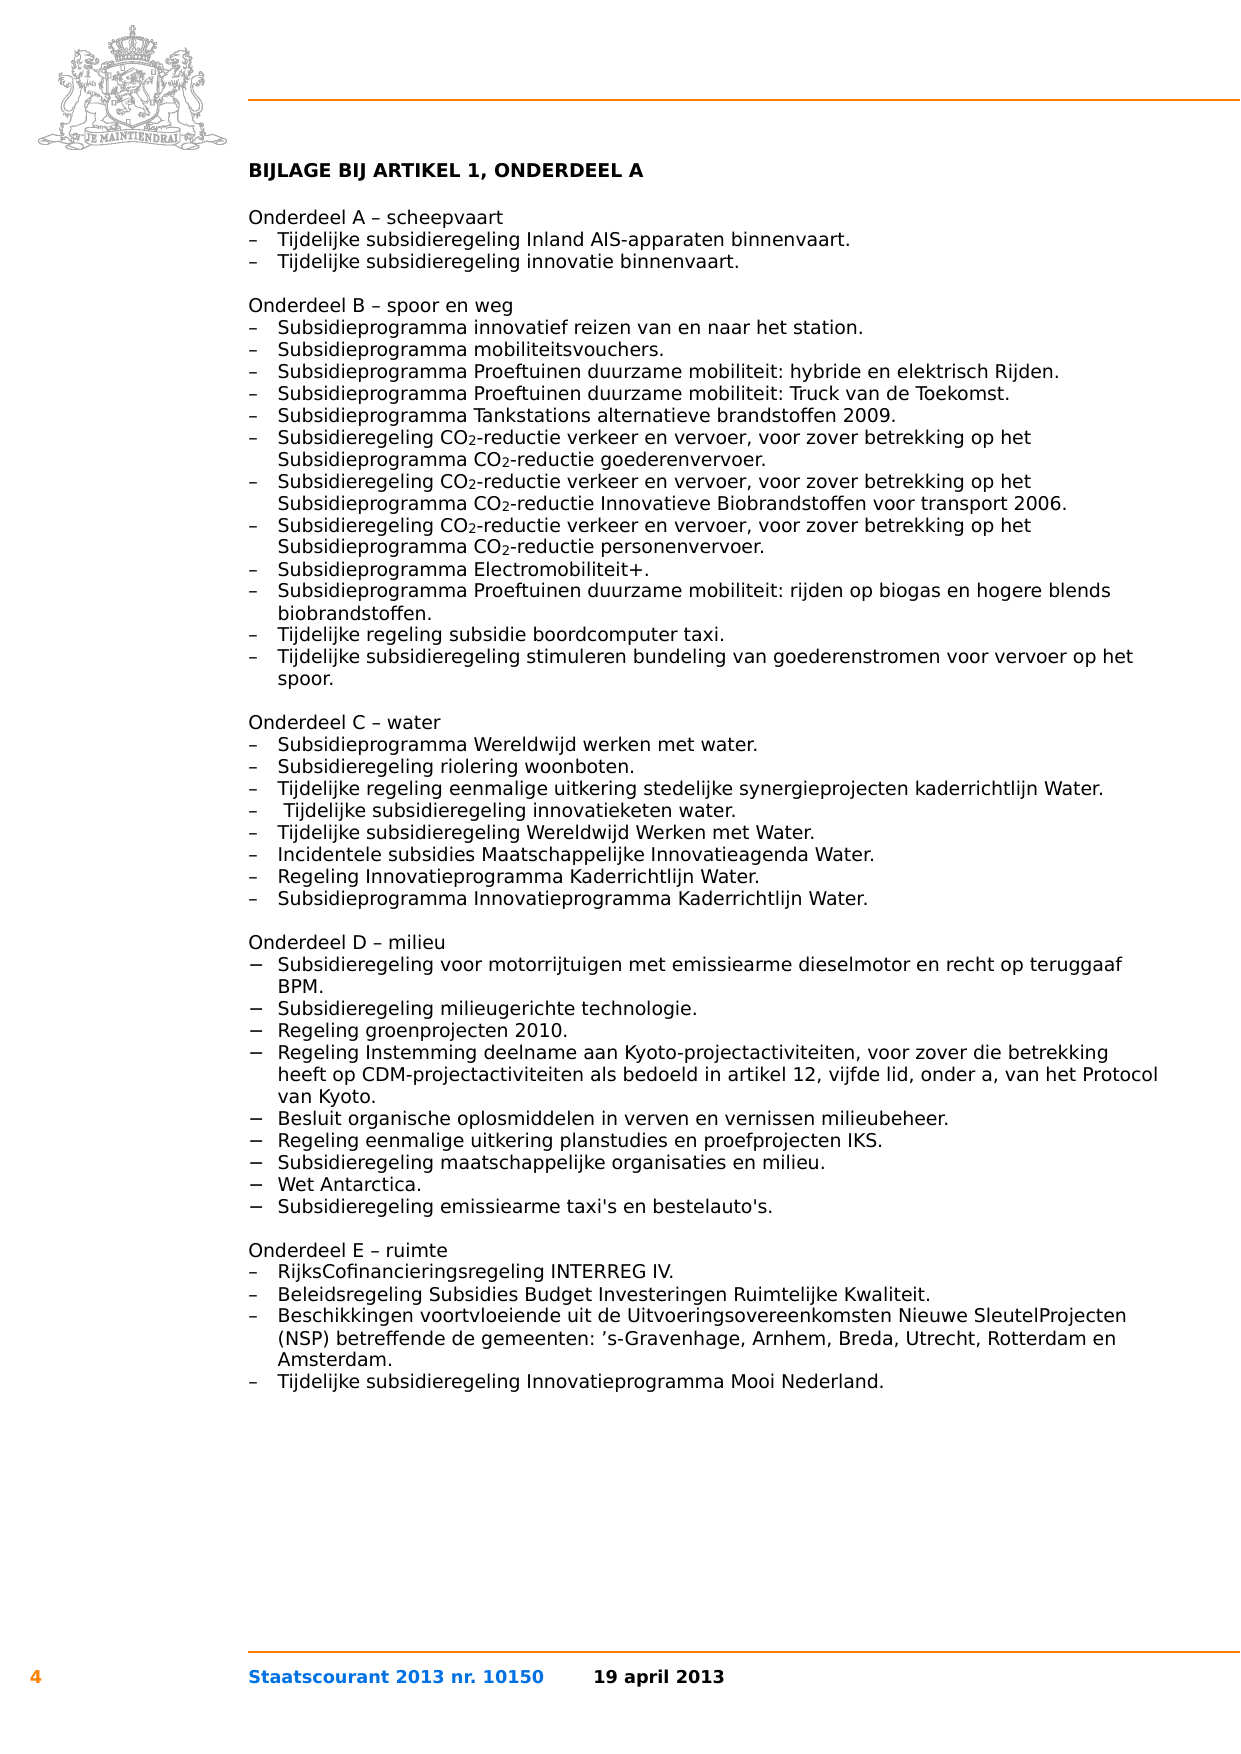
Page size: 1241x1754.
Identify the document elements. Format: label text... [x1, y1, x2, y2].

text Onderdeel B – spoor en weg [248, 295, 1163, 317]
text − Regeling groenprojecten 2010. [248, 1020, 1163, 1042]
text – Tijdelijke subsidieregeling Innovatieprogramma Mooi Nederland. [248, 1371, 1163, 1393]
text − Wet Antarctica. [248, 1174, 1163, 1196]
text – Beleidsregeling Subsidies Budget Investeringen Ruimtelijke Kwaliteit. [248, 1283, 1163, 1305]
text − Subsidieregeling emissiearme taxi's en bestelauto's. [248, 1196, 1163, 1218]
text − Regeling Instemming deelname aan Kyoto-projectactiviteiten, voor zover die betrekking heeft op CDM-projectactiviteiten als bedoeld in artikel 12, vijfde lid, onder a, van het Protocol van Kyoto. [248, 1042, 1163, 1108]
text – Subsidieprogramma Proeftuinen duurzame mobiliteit: rijden op biogas en hogere blends biobrandstoffen. [248, 580, 1163, 624]
text – Subsidieprogramma Electromobiliteit+. [248, 558, 1163, 580]
text – Tijdelijke regeling subsidie boordcomputer taxi. [248, 624, 1163, 646]
text Onderdeel A – scheepvaart [248, 207, 1163, 229]
text – Subsidieprogramma Proeftuinen duurzame mobiliteit: hybride en elektrisch Rijden. [248, 361, 1163, 383]
text Onderdeel C – water [248, 712, 1163, 734]
text – Subsidieprogramma Innovatieprogramma Kaderrichtlijn Water. [248, 888, 1163, 910]
text – Subsidieprogramma Wereldwijd werken met water. [248, 734, 1163, 756]
text – Tijdelijke regeling eenmalige uitkering stedelijke synergieprojecten kaderrichtlijn Water. [248, 778, 1163, 800]
text – Incidentele subsidies Maatschappelijke Innovatieagenda Water. [248, 844, 1163, 866]
text – Beschikkingen voortvloeiende uit de Uitvoeringsovereenkomsten Nieuwe SleutelProjecten (NSP) betreffende de gemeenten: ’s-Gravenhage, Arnhem, Breda, Utrecht, Rotterdam en Amsterdam. [248, 1305, 1163, 1371]
text – Tijdelijke subsidieregeling Inland AIS-apparaten binnenvaart. [248, 229, 1163, 251]
text Onderdeel D – milieu [248, 932, 1163, 954]
text − Subsidieregeling voor motorrijtuigen met emissiearme dieselmotor en recht op teruggaaf BPM. [248, 954, 1163, 998]
text Onderdeel E – ruimte [248, 1239, 1163, 1261]
text – Tijdelijke subsidieregeling innovatieketen water. [248, 800, 1163, 822]
text – Tijdelijke subsidieregeling Wereldwijd Werken met Water. [248, 822, 1163, 844]
picture [38, 25, 227, 150]
text − Subsidieregeling maatschappelijke organisaties en milieu. [248, 1152, 1163, 1174]
text – Subsidieregeling CO2-reductie verkeer en vervoer, voor zover betrekking op het Subsidieprogramma CO2-reductie Innovatieve Biobrandstoffen voor transport 2006. [248, 471, 1163, 514]
text – Subsidieregeling riolering woonboten. [248, 756, 1163, 778]
text – Subsidieprogramma mobiliteitsvouchers. [248, 339, 1163, 361]
text – Subsidieprogramma Tankstations alternatieve brandstoffen 2009. [248, 404, 1163, 427]
text – Subsidieregeling CO2-reductie verkeer en vervoer, voor zover betrekking op het Subsidieprogramma CO2-reductie personenvervoer. [248, 514, 1163, 558]
text − Regeling eenmalige uitkering planstudies en proefprojecten IKS. [248, 1130, 1163, 1152]
text − Besluit organische oplosmiddelen in verven en vernissen milieubeheer. [248, 1108, 1163, 1130]
text – Tijdelijke subsidieregeling stimuleren bundeling van goederenstromen voor vervoer op het spoor. [248, 646, 1163, 690]
text − Subsidieregeling milieugerichte technologie. [248, 998, 1163, 1020]
text – Subsidieprogramma Proeftuinen duurzame mobiliteit: Truck van de Toekomst. [248, 383, 1163, 404]
text – Subsidieregeling CO2-reductie verkeer en vervoer, voor zover betrekking op het Subsidieprogramma CO2-reductie goederenvervoer. [248, 427, 1163, 471]
text – Regeling Innovatieprogramma Kaderrichtlijn Water. [248, 866, 1163, 888]
text – Subsidieprogramma innovatief reizen van en naar het station. [248, 317, 1163, 339]
subtitle BIJLAGE BIJ ARTIKEL 1, ONDERDEEL A [248, 160, 1163, 182]
text – RijksCofinancieringsregeling INTERREG IV. [248, 1261, 1163, 1283]
text – Tijdelijke subsidieregeling innovatie binnenvaart. [248, 251, 1163, 273]
